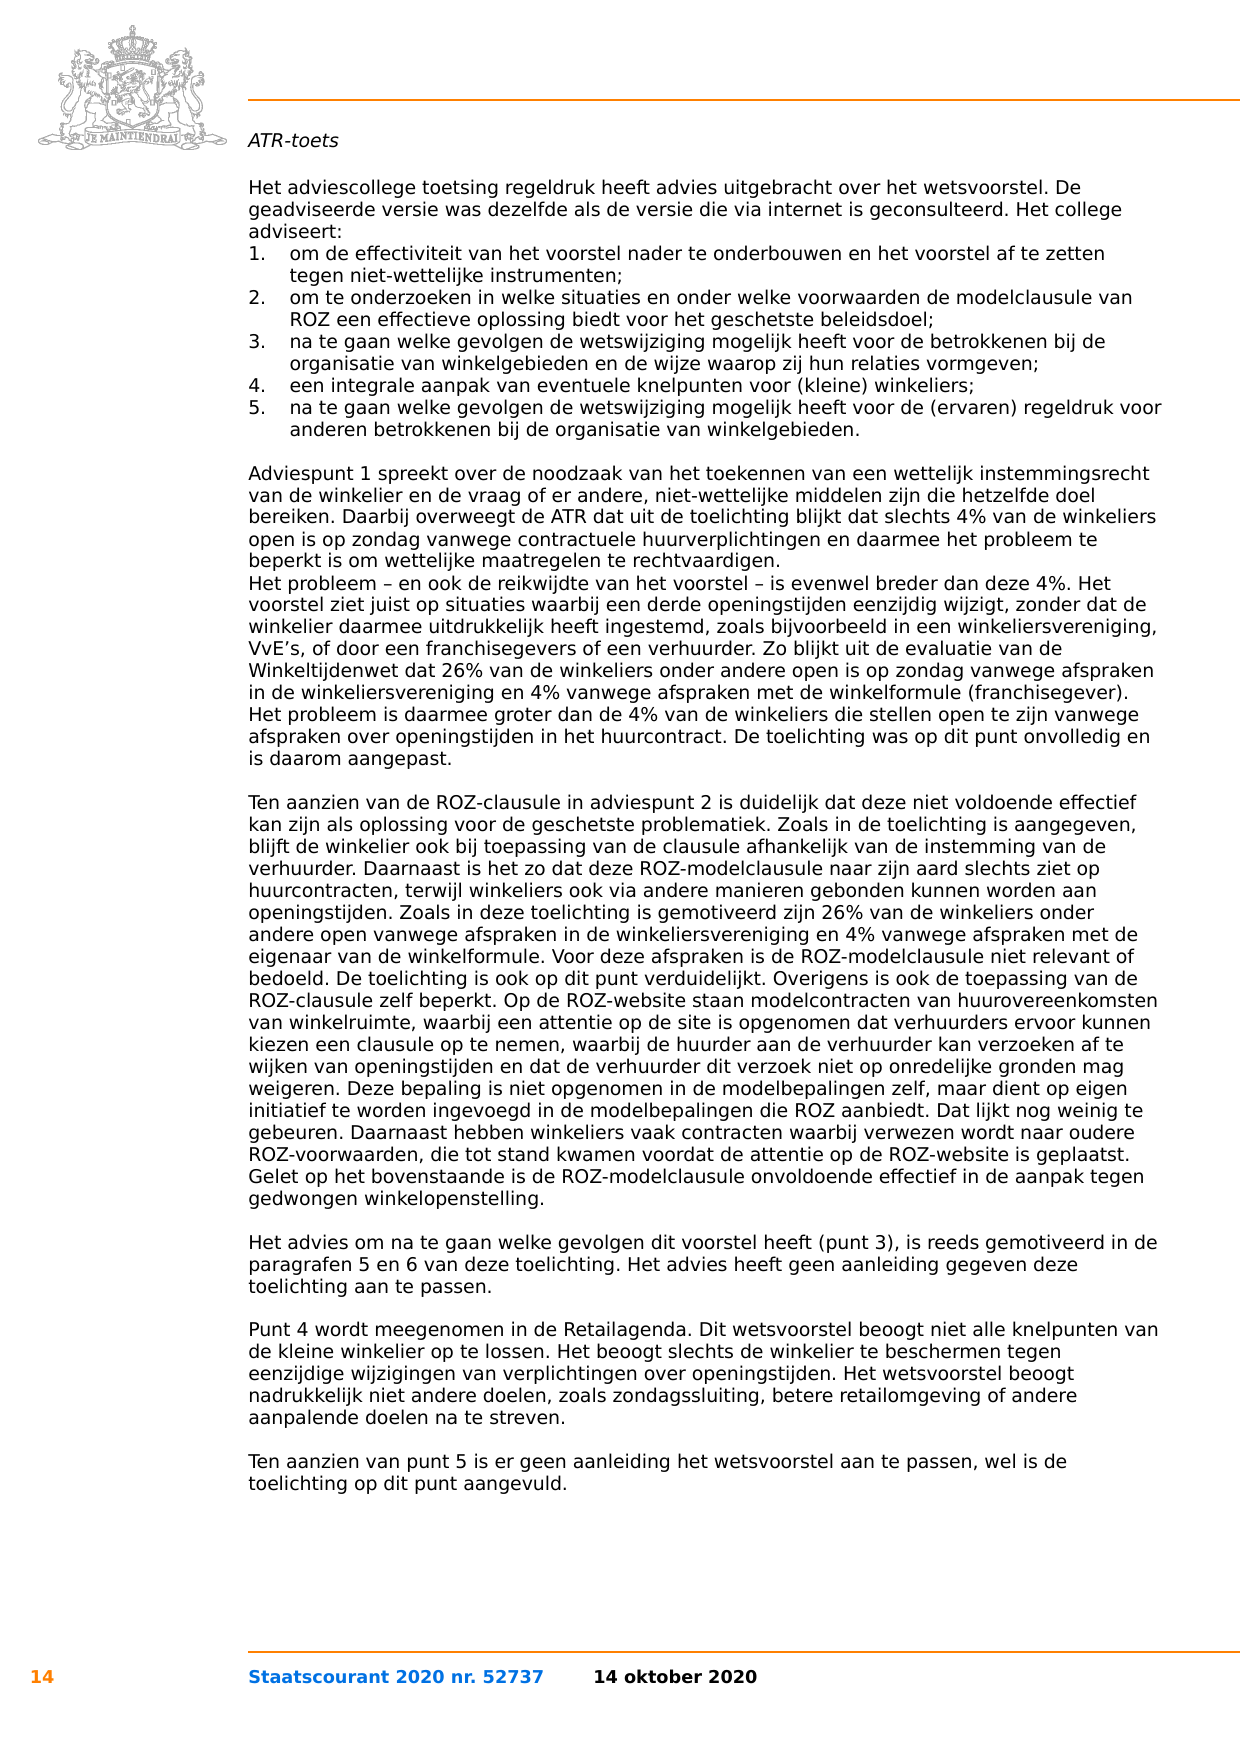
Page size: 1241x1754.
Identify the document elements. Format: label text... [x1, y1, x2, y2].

subtitle ATR-toets [248, 130, 1163, 152]
text Punt 4 wordt meegenomen in de Retailagenda. Dit wetsvoorstel beoogt niet alle knelpunten van de kleine winkelier op te lossen. Het beoogt slechts de winkelier te beschermen tegen eenzijdige wijzigingen van verplichtingen over openingstijden. Het wetsvoorstel beoogt nadrukkelijk niet andere doelen, zoals zondagssluiting, betere retailomgeving of andere aanpalende doelen na te streven. [248, 1319, 1163, 1429]
text 1. om de effectiviteit van het voorstel nader te onderbouwen en het voorstel af te zetten tegen niet-wettelijke instrumenten; [248, 243, 1163, 287]
text 3. na te gaan welke gevolgen de wetswijziging mogelijk heeft voor de betrokkenen bij de organisatie van winkelgebieden en de wijze waarop zij hun relaties vormgeven; [248, 331, 1163, 375]
text 4. een integrale aanpak van eventuele knelpunten voor (kleine) winkeliers; [248, 375, 1163, 397]
text Het advies om na te gaan welke gevolgen dit voorstel heeft (punt 3), is reeds gemotiveerd in de paragrafen 5 en 6 van deze toelichting. Het advies heeft geen aanleiding gegeven deze toelichting aan te passen. [248, 1232, 1163, 1297]
text Ten aanzien van punt 5 is er geen aanleiding het wetsvoorstel aan te passen, wel is de toelichting op dit punt aangevuld. [248, 1451, 1163, 1495]
text 2. om te onderzoeken in welke situaties en onder welke voorwaarden de modelclausule van ROZ een effectieve oplossing biedt voor het geschetste beleidsdoel; [248, 287, 1163, 331]
text Gelet op het bovenstaande is de ROZ-modelclausule onvoldoende effectief in de aanpak tegen gedwongen winkelopenstelling. [248, 1166, 1163, 1210]
picture [38, 25, 227, 150]
text Het probleem – en ook de reikwijdte van het voorstel – is evenwel breder dan deze 4%. Het voorstel ziet juist op situaties waarbij een derde openingstijden eenzijdig wijzigt, zonder dat de winkelier daarmee uitdrukkelijk heeft ingestemd, zoals bijvoorbeeld in een winkeliersvereniging, VvE’s, of door een franchisegevers of een verhuurder. Zo blijkt uit de evaluatie van de Winkeltijdenwet dat 26% van de winkeliers onder andere open is op zondag vanwege afspraken in de winkeliersvereniging en 4% vanwege afspraken met de winkelformule (franchisegever). Het probleem is daarmee groter dan de 4% van de winkeliers die stellen open te zijn vanwege afspraken over openingstijden in het huurcontract. De toelichting was op dit punt onvolledig en is daarom aangepast. [248, 572, 1163, 770]
text Het adviescollege toetsing regeldruk heeft advies uitgebracht over het wetsvoorstel. De geadviseerde versie was dezelfde als de versie die via internet is geconsulteerd. Het college adviseert: [248, 177, 1163, 243]
text Adviespunt 1 spreekt over de noodzaak van het toekennen van een wettelijk instemmingsrecht van de winkelier en de vraag of er andere, niet-wettelijke middelen zijn die hetzelfde doel bereiken. Daarbij overweegt de ATR dat uit de toelichting blijkt dat slechts 4% van de winkeliers open is op zondag vanwege contractuele huurverplichtingen en daarmee het probleem te beperkt is om wettelijke maatregelen te rechtvaardigen. [248, 462, 1163, 572]
text Ten aanzien van de ROZ-clausule in adviespunt 2 is duidelijk dat deze niet voldoende effectief kan zijn als oplossing voor de geschetste problematiek. Zoals in de toelichting is aangegeven, blijft de winkelier ook bij toepassing van de clausule afhankelijk van de instemming van de verhuurder. Daarnaast is het zo dat deze ROZ-modelclausule naar zijn aard slechts ziet op huurcontracten, terwijl winkeliers ook via andere manieren gebonden kunnen worden aan openingstijden. Zoals in deze toelichting is gemotiveerd zijn 26% van de winkeliers onder andere open vanwege afspraken in de winkeliersvereniging en 4% vanwege afspraken met de eigenaar van de winkelformule. Voor deze afspraken is de ROZ-modelclausule niet relevant of bedoeld. De toelichting is ook op dit punt verduidelijkt. Overigens is ook de toepassing van de ROZ-clausule zelf beperkt. Op de ROZ-website staan modelcontracten van huurovereenkomsten van winkelruimte, waarbij een attentie op de site is opgenomen dat verhuurders ervoor kunnen kiezen een clausule op te nemen, waarbij de huurder aan de verhuurder kan verzoeken af te wijken van openingstijden en dat de verhuurder dit verzoek niet op onredelijke gronden mag weigeren. Deze bepaling is niet opgenomen in de modelbepalingen zelf, maar dient op eigen initiatief te worden ingevoegd in de modelbepalingen die ROZ aanbiedt. Dat lijkt nog weinig te gebeuren. Daarnaast hebben winkeliers vaak contracten waarbij verwezen wordt naar oudere ROZ-voorwaarden, die tot stand kwamen voordat de attentie op de ROZ-website is geplaatst. [248, 792, 1163, 1166]
text 5. na te gaan welke gevolgen de wetswijziging mogelijk heeft voor de (ervaren) regeldruk voor anderen betrokkenen bij de organisatie van winkelgebieden. [248, 397, 1163, 441]
